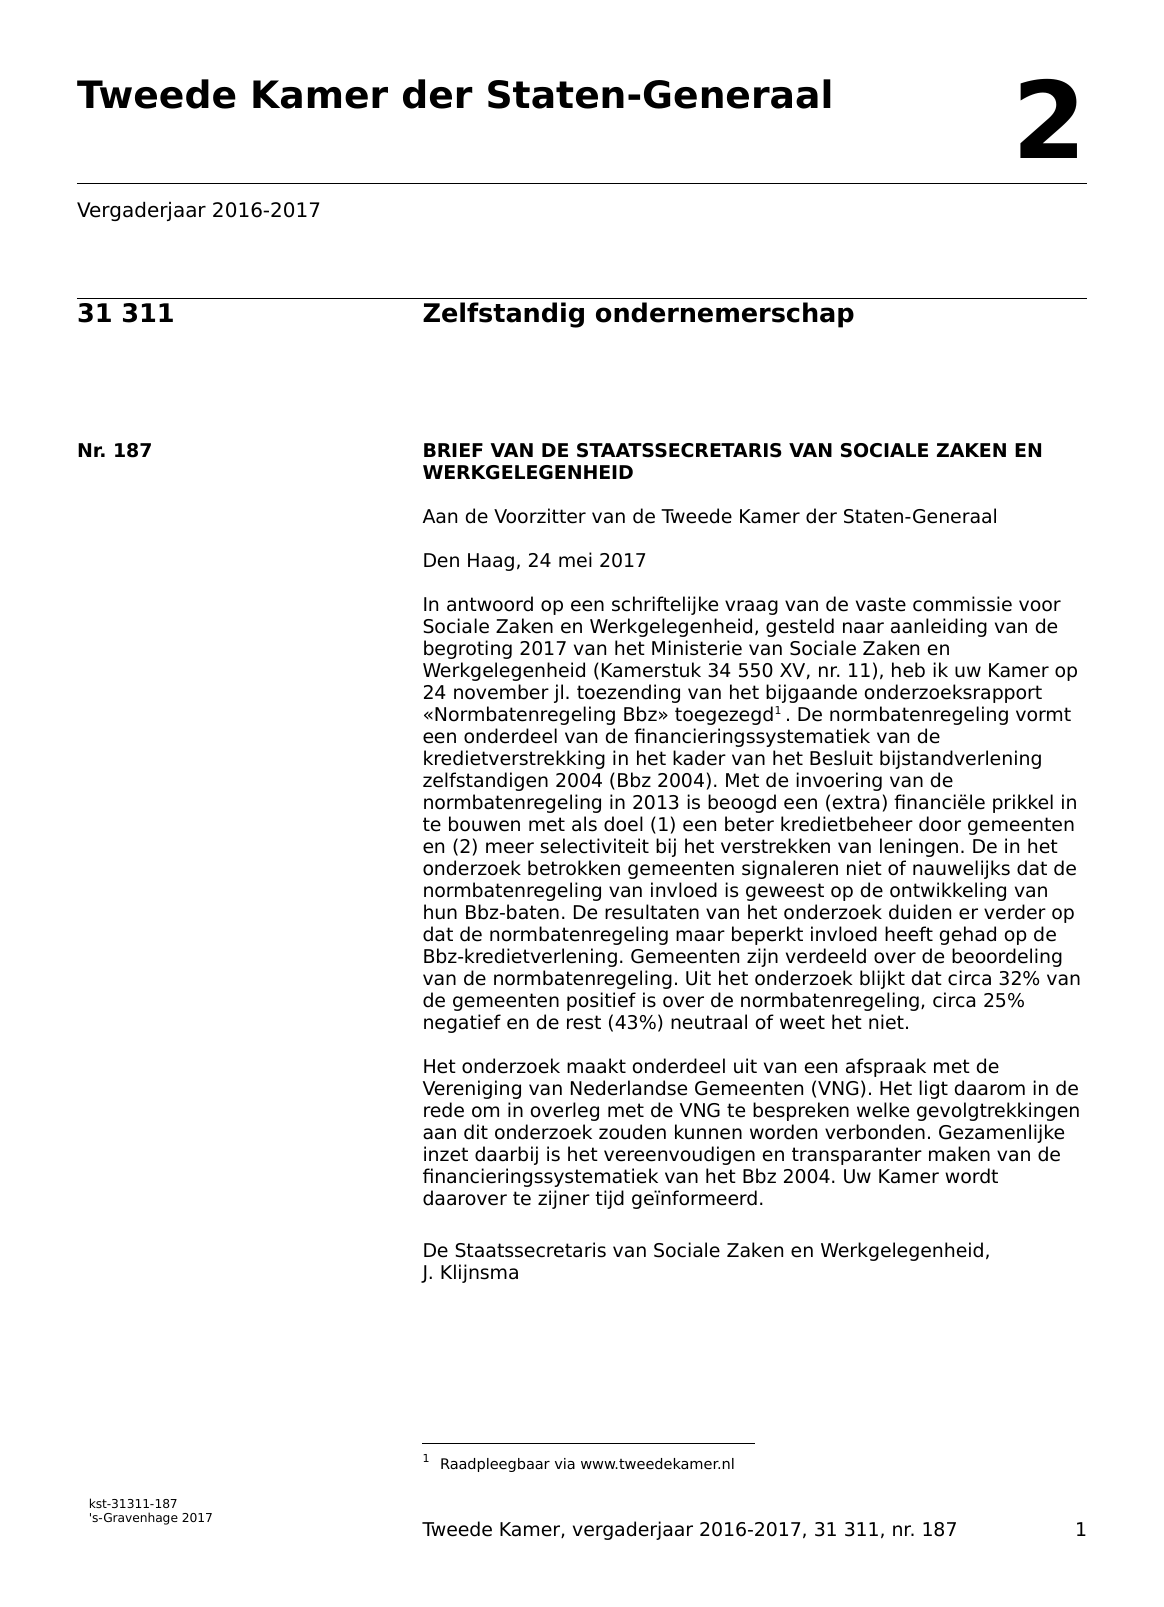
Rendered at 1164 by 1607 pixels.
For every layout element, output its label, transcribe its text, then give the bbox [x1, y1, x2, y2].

text De Staatssecretaris van Sociale Zaken en Werkgelegenheid, J. Klijnsma [422, 1240, 1087, 1284]
text 's-Gravenhage 2017 [88, 1511, 323, 1525]
text Aan de Voorzitter van de Tweede Kamer der Staten-Generaal [422, 506, 1087, 528]
text Het onderzoek maakt onderdeel uit van een afspraak met de Vereniging van Nederlandse Gemeenten (VNG). Het ligt daarom in de rede om in overleg met de VNG te bespreken welke gevolgtrekkingen aan dit onderzoek zouden kunnen worden verbonden. Gezamenlijke inzet daarbij is het vereenvoudigen en transparanter maken van de financieringssystematiek van het Bbz 2004. Uw Kamer wordt daarover te zijner tijd geïnformeerd. [422, 1056, 1087, 1210]
text kst-31311-187 [88, 1497, 323, 1511]
table_header Tweede Kamer der Staten-Generaal [77, 59, 886, 183]
text In antwoord op een schriftelijke vraag van de vaste commissie voor Sociale Zaken en Werkgelegenheid, gesteld naar aanleiding van de begroting 2017 van het Ministerie van Sociale Zaken en Werkgelegenheid (Kamerstuk 34 550 XV, nr. 11), heb ik uw Kamer op 24 november jl. toezending van het bijgaande onderzoeksrapport «Normbatenregeling Bbz» toegezegd. De normbatenregeling vormt een onderdeel van de financieringssystematiek van de kredietverstrekking in het kader van het Besluit bijstandverlening zelfstandigen 2004 (Bbz 2004). Met de invoering van de normbatenregeling in 2013 is beoogd een (extra) financiële prikkel in te bouwen met als doel (1) een beter kredietbeheer door gemeenten en (2) meer selectiviteit bij het verstrekken van leningen. De in het onderzoek betrokken gemeenten signaleren niet of nauwelijks dat de normbatenregeling van invloed is geweest op de ontwikkeling van hun Bbz-baten. De resultaten van het onderzoek duiden er verder op dat de normbatenregeling maar beperkt invloed heeft gehad op de Bbz-kredietverlening. Gemeenten zijn verdeeld over de beoordeling van de normbatenregeling. Uit het onderzoek blijkt dat circa 32% van de gemeenten positief is over de normbatenregeling, circa 25% negatief en de rest (43%) neutraal of weet het niet. [422, 594, 1087, 1034]
table_header 2 [886, 59, 1087, 183]
text Raadpleegbaar via www.tweedekamer.nl [422, 1452, 1087, 1474]
subtitle 31 311 Zelfstandig ondernemerschap [77, 299, 1087, 329]
text Den Haag, 24 mei 2017 [422, 550, 1087, 572]
subtitle Nr. 187 BRIEF VAN DE STAATSSECRETARIS VAN SOCIALE ZAKEN EN WERKGELEGENHEID [77, 440, 1087, 484]
table_cell Vergaderjaar 2016-2017 [77, 184, 1087, 298]
